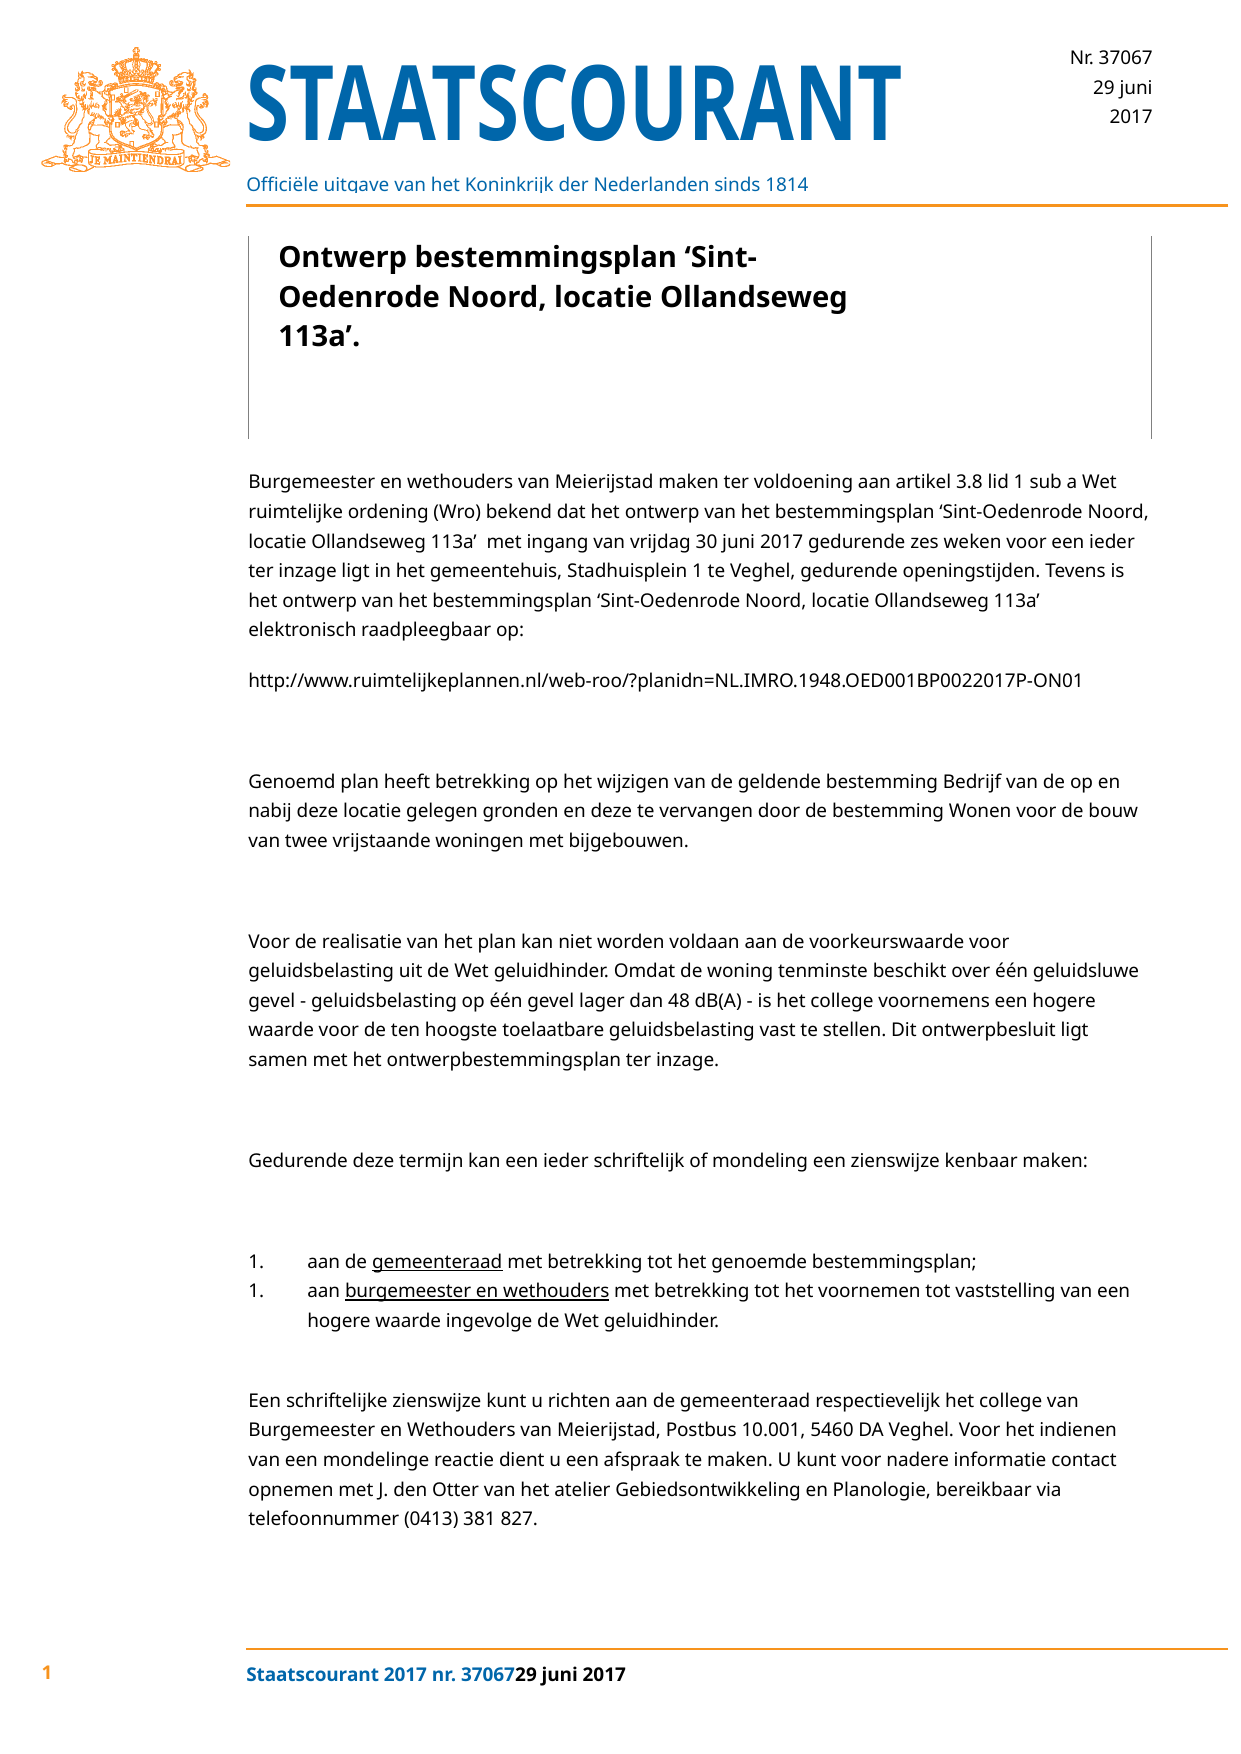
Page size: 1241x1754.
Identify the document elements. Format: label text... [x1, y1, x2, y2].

picture [41, 47, 231, 172]
table_header [1090, 236, 1151, 413]
text Genoemd plan heeft betrekking op het wijzigen van de geldende bestemming Bedrijf van de op en nabij deze locatie gelegen gronden en deze te vervangen door de bestemming Wonen voor de bouw van twee vrijstaande woningen met bijgebouwen. [248, 768, 1152, 853]
text Voor de realisatie van het plan kan niet worden voldaan aan de voorkeurswaarde voor geluidsbelasting uit de Wet geluidhinder. Omdat de woning tenminste beschikt over één geluidsluwe gevel - geluidsbelasting op één gevel lager dan 48 dB(A) - is het college voornemens een hogere waarde voor de ten hoogste toelaatbare geluidsbelasting vast te stellen. Dit ontwerpbesluit ligt samen met het ontwerpbestemmingsplan ter inzage. [248, 928, 1152, 1072]
text http://www.ruimtelijkeplannen.nl/web-roo/?planidn=NL.IMRO.1948.OED001BP0022017P-ON01 [248, 667, 1152, 693]
picture [912, 236, 1090, 414]
text Gedurende deze termijn kan een ieder schriftelijk of mondeling een zienswijze kenbaar maken: [248, 1147, 1152, 1173]
table_header [850, 414, 1151, 439]
text Burgemeester en wethouders van Meierijstad maken ter voldoening aan artikel 3.8 lid 1 sub a Wet ruimtelijke ordening (Wro) bekend dat het ontwerp van het bestemmingsplan ‘Sint-Oedenrode Noord, locatie Ollandseweg 113a’ met ingang van vrijdag 30 juni 2017 gedurende zes weken voor een ieder ter inzage ligt in het gemeentehuis, Stadhuisplein 1 te Veghel, gedurende openingstijden. Tevens is het ontwerp van het bestemmingsplan ‘Sint-Oedenrode Noord, locatie Ollandseweg 113a’ elektronisch raadpleegbaar op: [248, 469, 1152, 642]
table_header [850, 236, 912, 413]
text Een schriftelijke zienswijze kunt u richten aan de gemeenteraad respectievelijk het college van Burgemeester en Wethouders van Meierijstad, Postbus 10.001, 5460 DA Veghel. Voor het indienen van een mondelinge reactie dient u een afspraak te maken. U kunt voor nadere informatie contact opnemen met J. den Otter van het atelier Gebiedsontwikkeling en Planologie, bereikbaar via telefoonnummer (0413) 381 827. [248, 1387, 1152, 1531]
list aan de gemeenteraad met betrekking tot het genoemde bestemmingsplan; [248, 1248, 1152, 1273]
table_header Ontwerp bestemmingsplan ‘Sint-Oedenrode Noord, locatie Ollandseweg 113a’. [249, 236, 850, 439]
list aan burgemeester en wethouders met betrekking tot het voornemen tot vaststelling van een hogere waarde ingevolge de Wet geluidhinder. [248, 1277, 1152, 1333]
